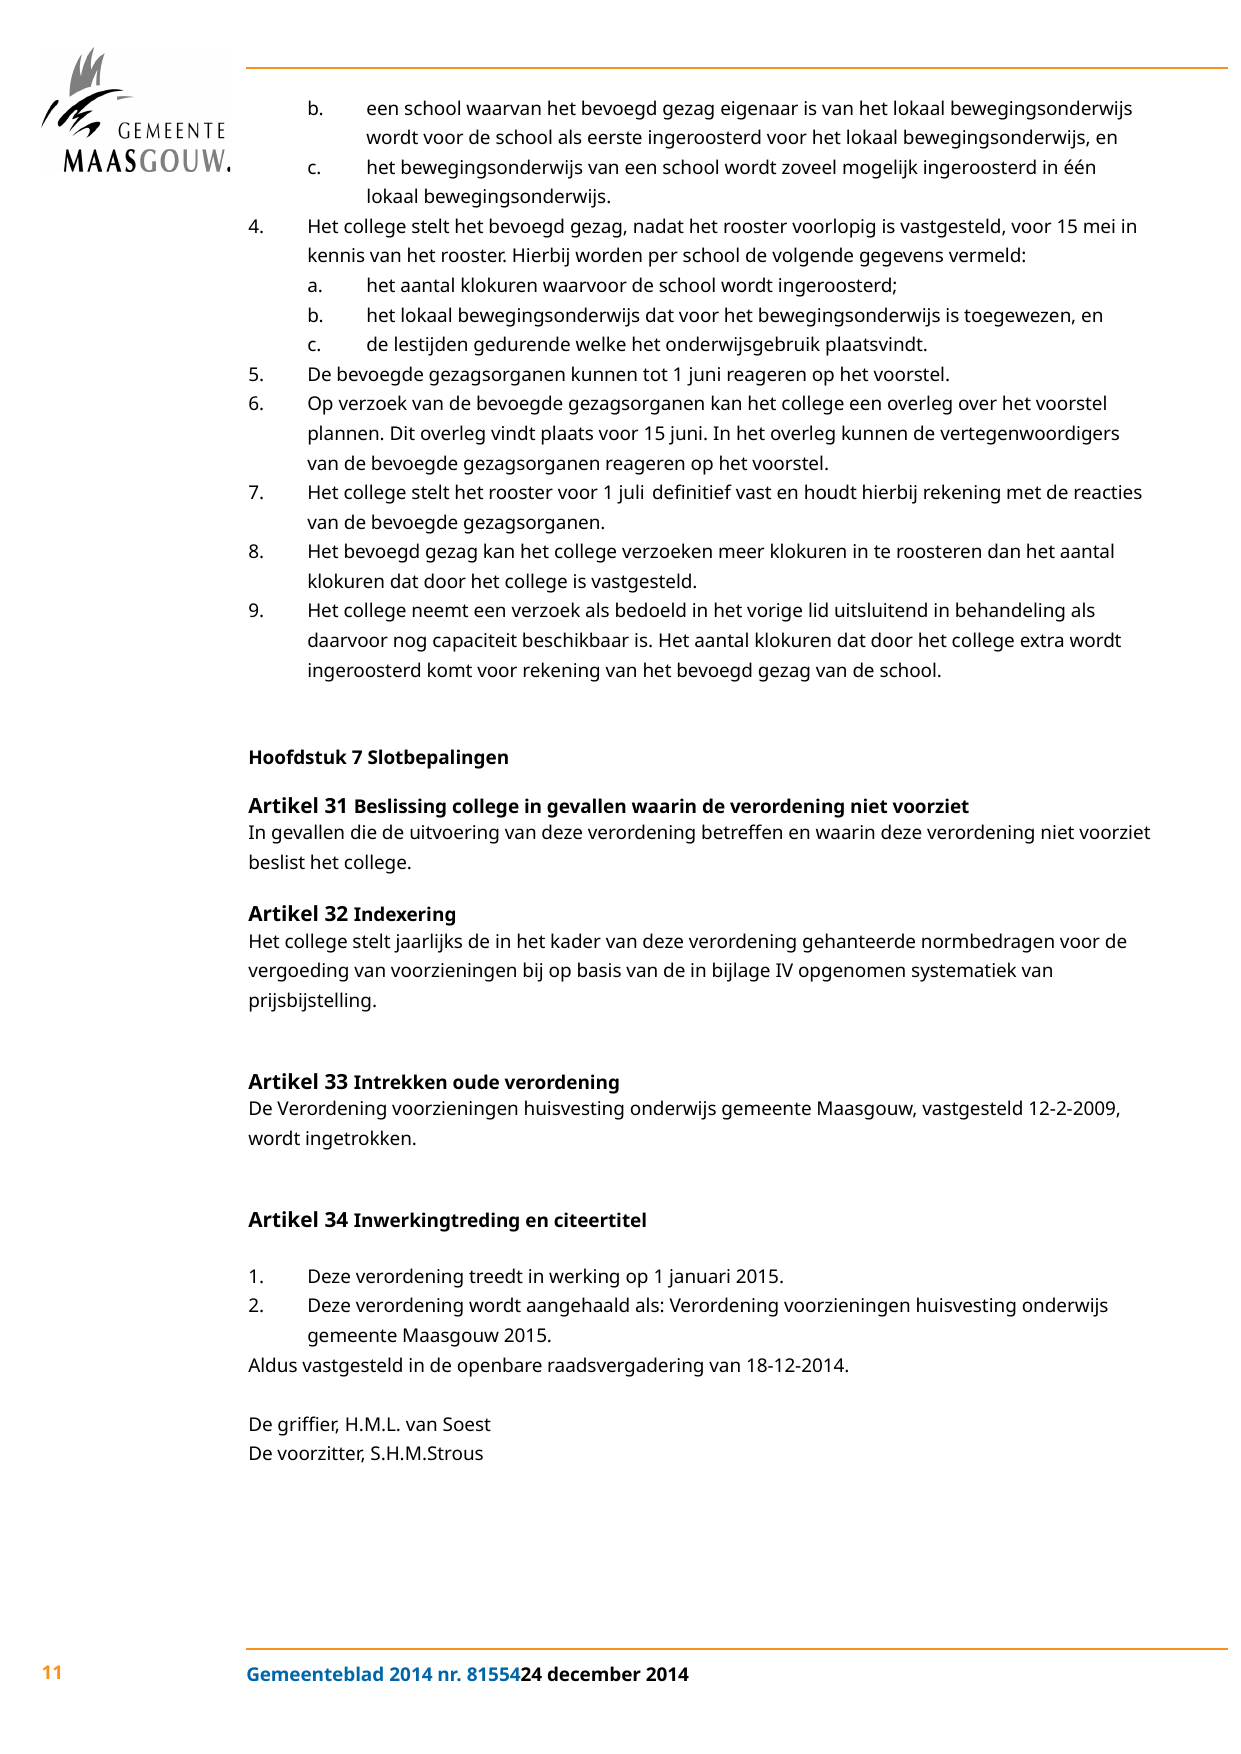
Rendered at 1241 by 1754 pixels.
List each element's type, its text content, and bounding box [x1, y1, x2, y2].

text Hoofdstuk 7 Slotbepalingen [248, 742, 1152, 770]
text Artikel 32 Indexering [248, 899, 1152, 928]
list Op verzoek van de bevoegde gezagsorganen kan het college een overleg over het voorstel plannen. Dit overleg vindt plaats voor 15 juni. In het overleg kunnen de vertegenwoordigers van de bevoegde gezagsorganen reageren op het voorstel. [248, 391, 1152, 476]
text Artikel 31 Beslissing college in gevallen waarin de verordening niet voorziet [248, 791, 1152, 819]
list Het college stelt het rooster voor 1 juli definitief vast en houdt hierbij rekening met de reacties van de bevoegde gezagsorganen. [248, 479, 1152, 535]
picture [41, 47, 231, 172]
list het bewegingsonderwijs van een school wordt zoveel mogelijk ingeroosterd in één lokaal bewegingsonderwijs. [307, 154, 1152, 209]
list een school waarvan het bevoegd gezag eigenaar is van het lokaal bewegingsonderwijs wordt voor de school als eerste ingeroosterd voor het lokaal bewegingsonderwijs, en [307, 95, 1152, 150]
text In gevallen die de uitvoering van deze verordening betreffen en waarin deze verordening niet voorziet beslist het college. [248, 819, 1152, 875]
list Deze verordening treedt in werking op 1 januari 2015. [248, 1263, 1152, 1289]
text Artikel 34 Inwerkingtreding en citeertitel [248, 1205, 1152, 1233]
text Aldus vastgesteld in de openbare raadsvergadering van 18-12-2014. [248, 1352, 1152, 1378]
list Het bevoegd gezag kan het college verzoeken meer klokuren in te roosteren dan het aantal klokuren dat door het college is vastgesteld. [248, 538, 1152, 594]
list Deze verordening wordt aangehaald als: Verordening voorzieningen huisvesting onderwijs gemeente Maasgouw 2015. [248, 1293, 1152, 1348]
text De voorzitter, S.H.M.Strous [248, 1441, 1152, 1466]
list de lestijden gedurende welke het onderwijsgebruik plaatsvindt. [307, 331, 1152, 357]
list Het college neemt een verzoek als bedoeld in het vorige lid uitsluitend in behandeling als daarvoor nog capaciteit beschikbaar is. Het aantal klokuren dat door het college extra wordt ingeroosterd komt voor rekening van het bevoegd gezag van de school. [248, 598, 1152, 683]
list het lokaal bewegingsonderwijs dat voor het bewegingsonderwijs is toegewezen, en [307, 302, 1152, 328]
list Het college stelt het bevoegd gezag, nadat het rooster voorlopig is vastgesteld, voor 15 mei in kennis van het rooster. Hierbij worden per school de volgende gegevens vermeld: [248, 213, 1152, 268]
text Het college stelt jaarlijks de in het kader van deze verordening gehanteerde normbedragen voor de vergoeding van voorzieningen bij op basis van de in bijlage IV opgenomen systematiek van prijsbijstelling. [248, 928, 1152, 1013]
text Artikel 33 Intrekken oude verordening [248, 1067, 1152, 1096]
list De bevoegde gezagsorganen kunnen tot 1 juni reageren op het voorstel. [248, 361, 1152, 387]
text De Verordening voorzieningen huisvesting onderwijs gemeente Maasgouw, vastgesteld 12-2-2009, wordt ingetrokken. [248, 1096, 1152, 1151]
text De griffier, H.M.L. van Soest [248, 1411, 1152, 1437]
list het aantal klokuren waarvoor de school wordt ingeroosterd; [307, 272, 1152, 298]
